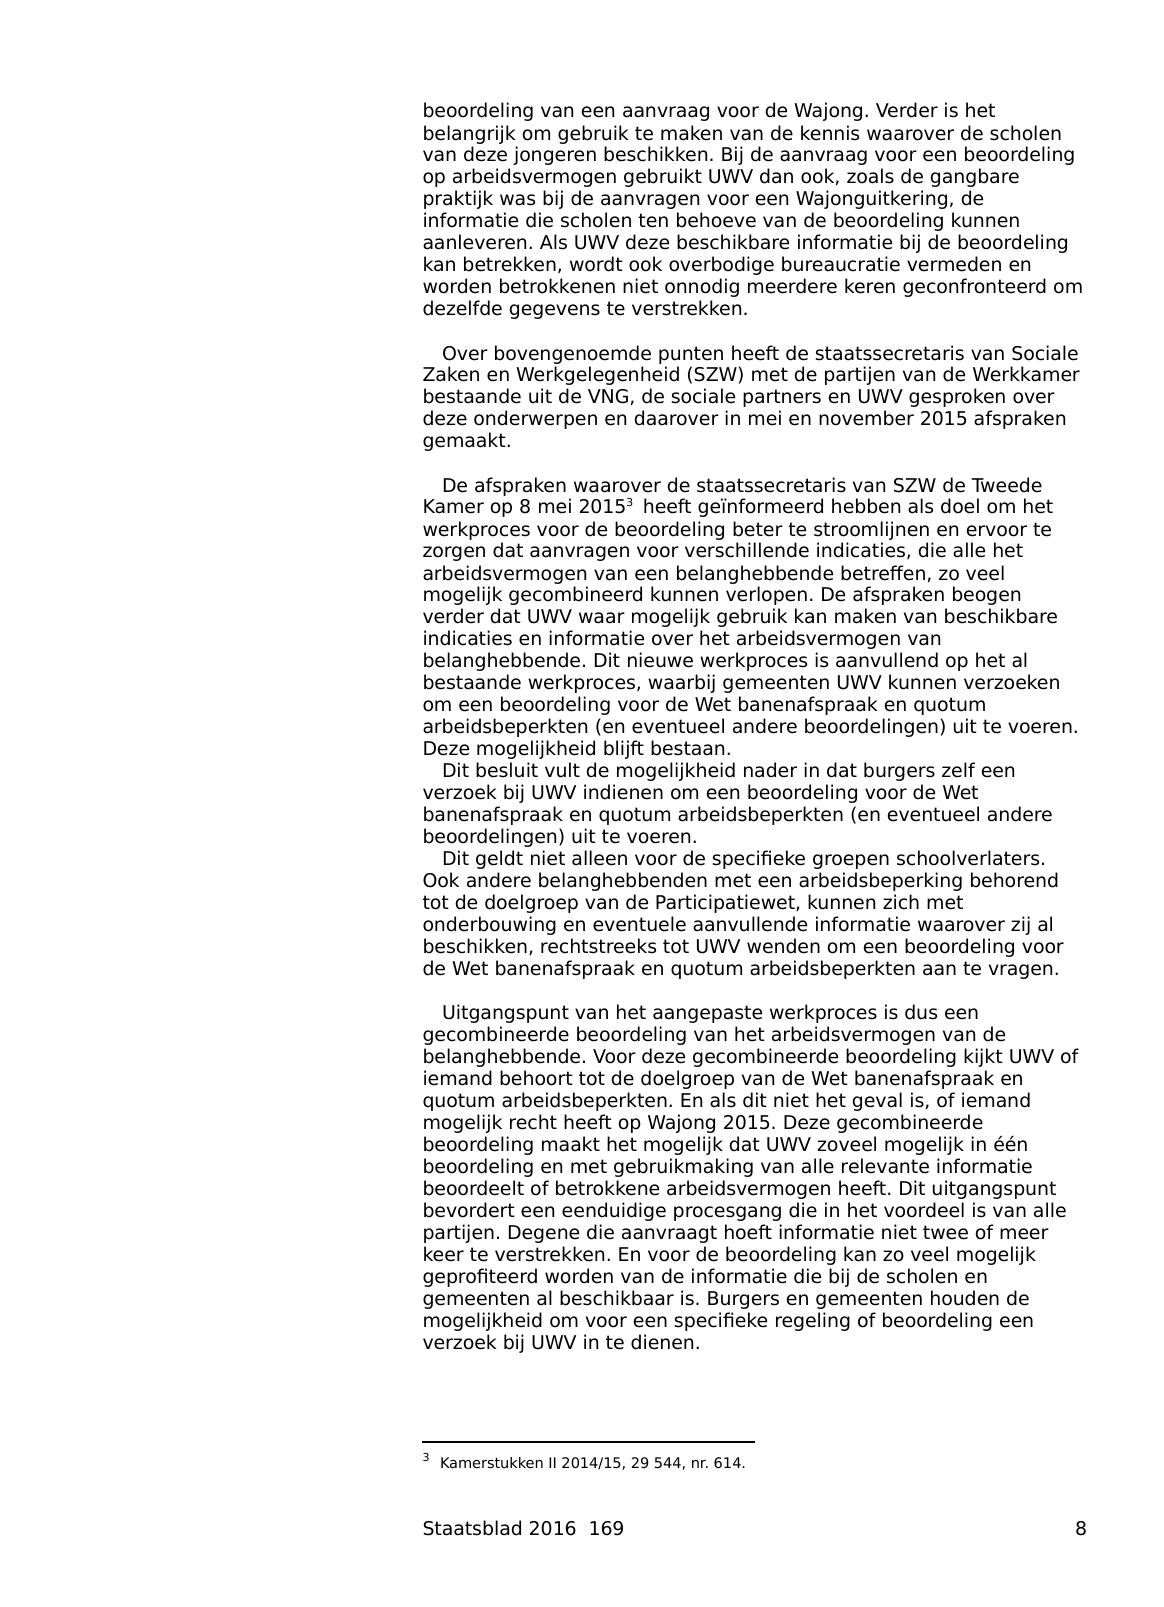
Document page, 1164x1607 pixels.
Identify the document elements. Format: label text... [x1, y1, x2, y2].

text Over bovengenoemde punten heeft de staatssecretaris van Sociale Zaken en Werkgelegenheid (SZW) met de partijen van de Werkkamer bestaande uit de VNG, de sociale partners en UWV gesproken over deze onderwerpen en daarover in mei en november 2015 afspraken gemaakt. [422, 342, 1087, 452]
text Uitgangspunt van het aangepaste werkproces is dus een gecombineerde beoordeling van het arbeidsvermogen van de belanghebbende. Voor deze gecombineerde beoordeling kijkt UWV of iemand behoort tot de doelgroep van de Wet banenafspraak en quotum arbeidsbeperkten. En als dit niet het geval is, of iemand mogelijk recht heeft op Wajong 2015. Deze gecombineerde beoordeling maakt het mogelijk dat UWV zoveel mogelijk in één beoordeling en met gebruikmaking van alle relevante informatie beoordeelt of betrokkene arbeidsvermogen heeft. Dit uitgangspunt bevordert een eenduidige procesgang die in het voordeel is van alle partijen. Degene die aanvraagt hoeft informatie niet twee of meer keer te verstrekken. En voor de beoordeling kan zo veel mogelijk geprofiteerd worden van de informatie die bij de scholen en gemeenten al beschikbaar is. Burgers en gemeenten houden de mogelijkheid om voor een specifieke regeling of beoordeling een verzoek bij UWV in te dienen. [422, 1002, 1087, 1354]
text Kamerstukken II 2014/15, 29 544, nr. 614. [422, 1451, 1087, 1473]
text De afspraken waarover de staatssecretaris van SZW de Tweede Kamer op 8 mei 2015 heeft geïnformeerd hebben als doel om het werkproces voor de beoordeling beter te stroomlijnen en ervoor te zorgen dat aanvragen voor verschillende indicaties, die alle het arbeidsvermogen van een belanghebbende betreffen, zo veel mogelijk gecombineerd kunnen verlopen. De afspraken beogen verder dat UWV waar mogelijk gebruik kan maken van beschikbare indicaties en informatie over het arbeidsvermogen van belanghebbende. Dit nieuwe werkproces is aanvullend op het al bestaande werkproces, waarbij gemeenten UWV kunnen verzoeken om een beoordeling voor de Wet banenafspraak en quotum arbeidsbeperkten (en eventueel andere beoordelingen) uit te voeren. Deze mogelijkheid blijft bestaan. [422, 474, 1087, 760]
text Dit geldt niet alleen voor de specifieke groepen schoolverlaters. Ook andere belanghebbenden met een arbeidsbeperking behorend tot de doelgroep van de Participatiewet, kunnen zich met onderbouwing en eventuele aanvullende informatie waarover zij al beschikken, rechtstreeks tot UWV wenden om een beoordeling voor de Wet banenafspraak en quotum arbeidsbeperkten aan te vragen. [422, 848, 1087, 980]
text Dit besluit vult de mogelijkheid nader in dat burgers zelf een verzoek bij UWV indienen om een beoordeling voor de Wet banenafspraak en quotum arbeidsbeperkten (en eventueel andere beoordelingen) uit te voeren. [422, 760, 1087, 848]
text beoordeling van een aanvraag voor de Wajong. Verder is het belangrijk om gebruik te maken van de kennis waarover de scholen van deze jongeren beschikken. Bij de aanvraag voor een beoordeling op arbeidsvermogen gebruikt UWV dan ook, zoals de gangbare praktijk was bij de aanvragen voor een Wajonguitkering, de informatie die scholen ten behoeve van de beoordeling kunnen aanleveren. Als UWV deze beschikbare informatie bij de beoordeling kan betrekken, wordt ook overbodige bureaucratie vermeden en worden betrokkenen niet onnodig meerdere keren geconfronteerd om dezelfde gegevens te verstrekken. [422, 100, 1087, 320]
